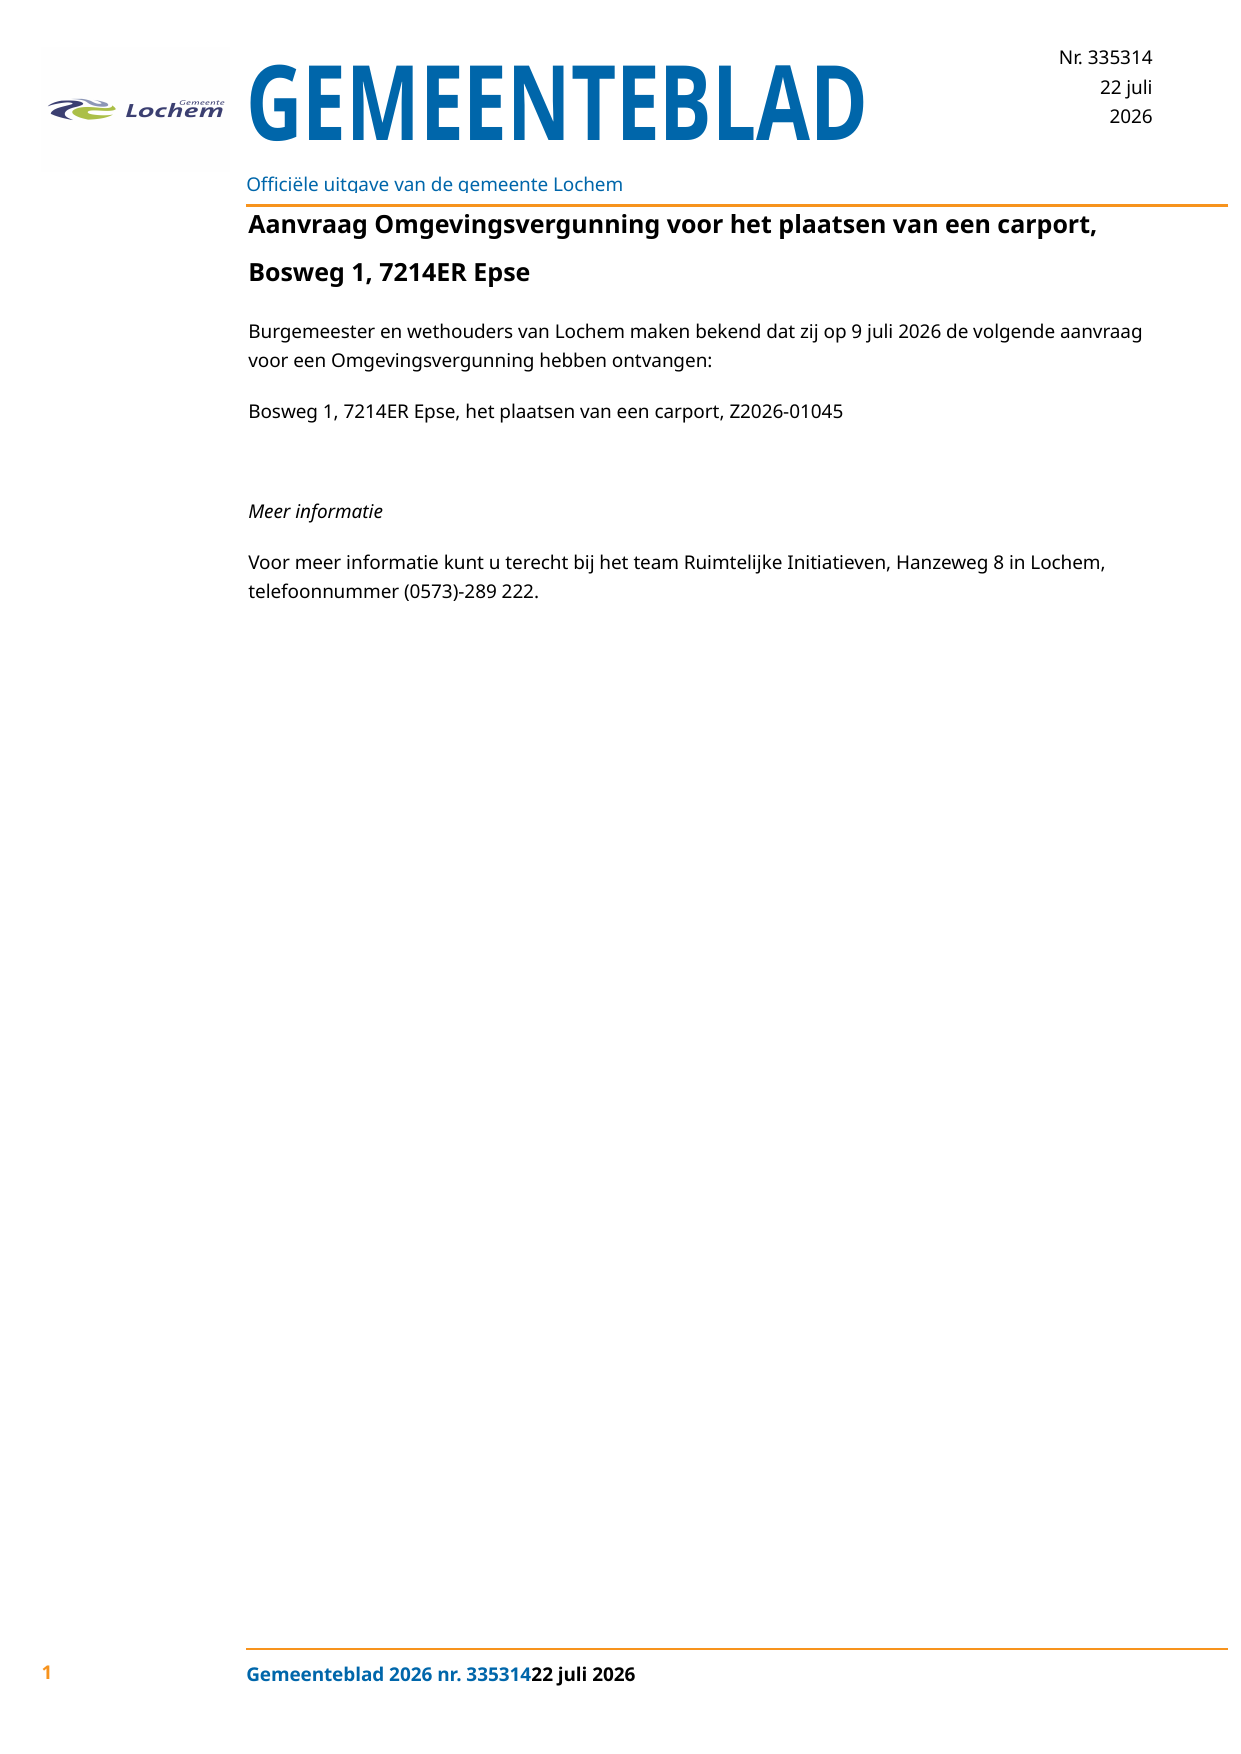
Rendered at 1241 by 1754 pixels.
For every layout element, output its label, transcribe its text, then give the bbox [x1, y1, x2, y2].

text Voor meer informatie kunt u terecht bij het team Ruimtelijke Initiatieven, Hanzeweg 8 in Lochem, telefoonnummer (0573)-289 222. [248, 549, 1152, 604]
picture [41, 47, 231, 172]
text Aanvraag Omgevingsvergunning voor het plaatsen van een carport, Bosweg 1, 7214ER Epse [248, 207, 1152, 288]
text Burgemeester en wethouders van Lochem maken bekend dat zij op 9 juli 2026 de volgende aanvraag voor een Omgevingsvergunning hebben ontvangen: [248, 318, 1152, 373]
text Meer informatie [248, 499, 1152, 524]
text Bosweg 1, 7214ER Epse, het plaatsen van een carport, Z2026-01045 [248, 398, 1152, 424]
